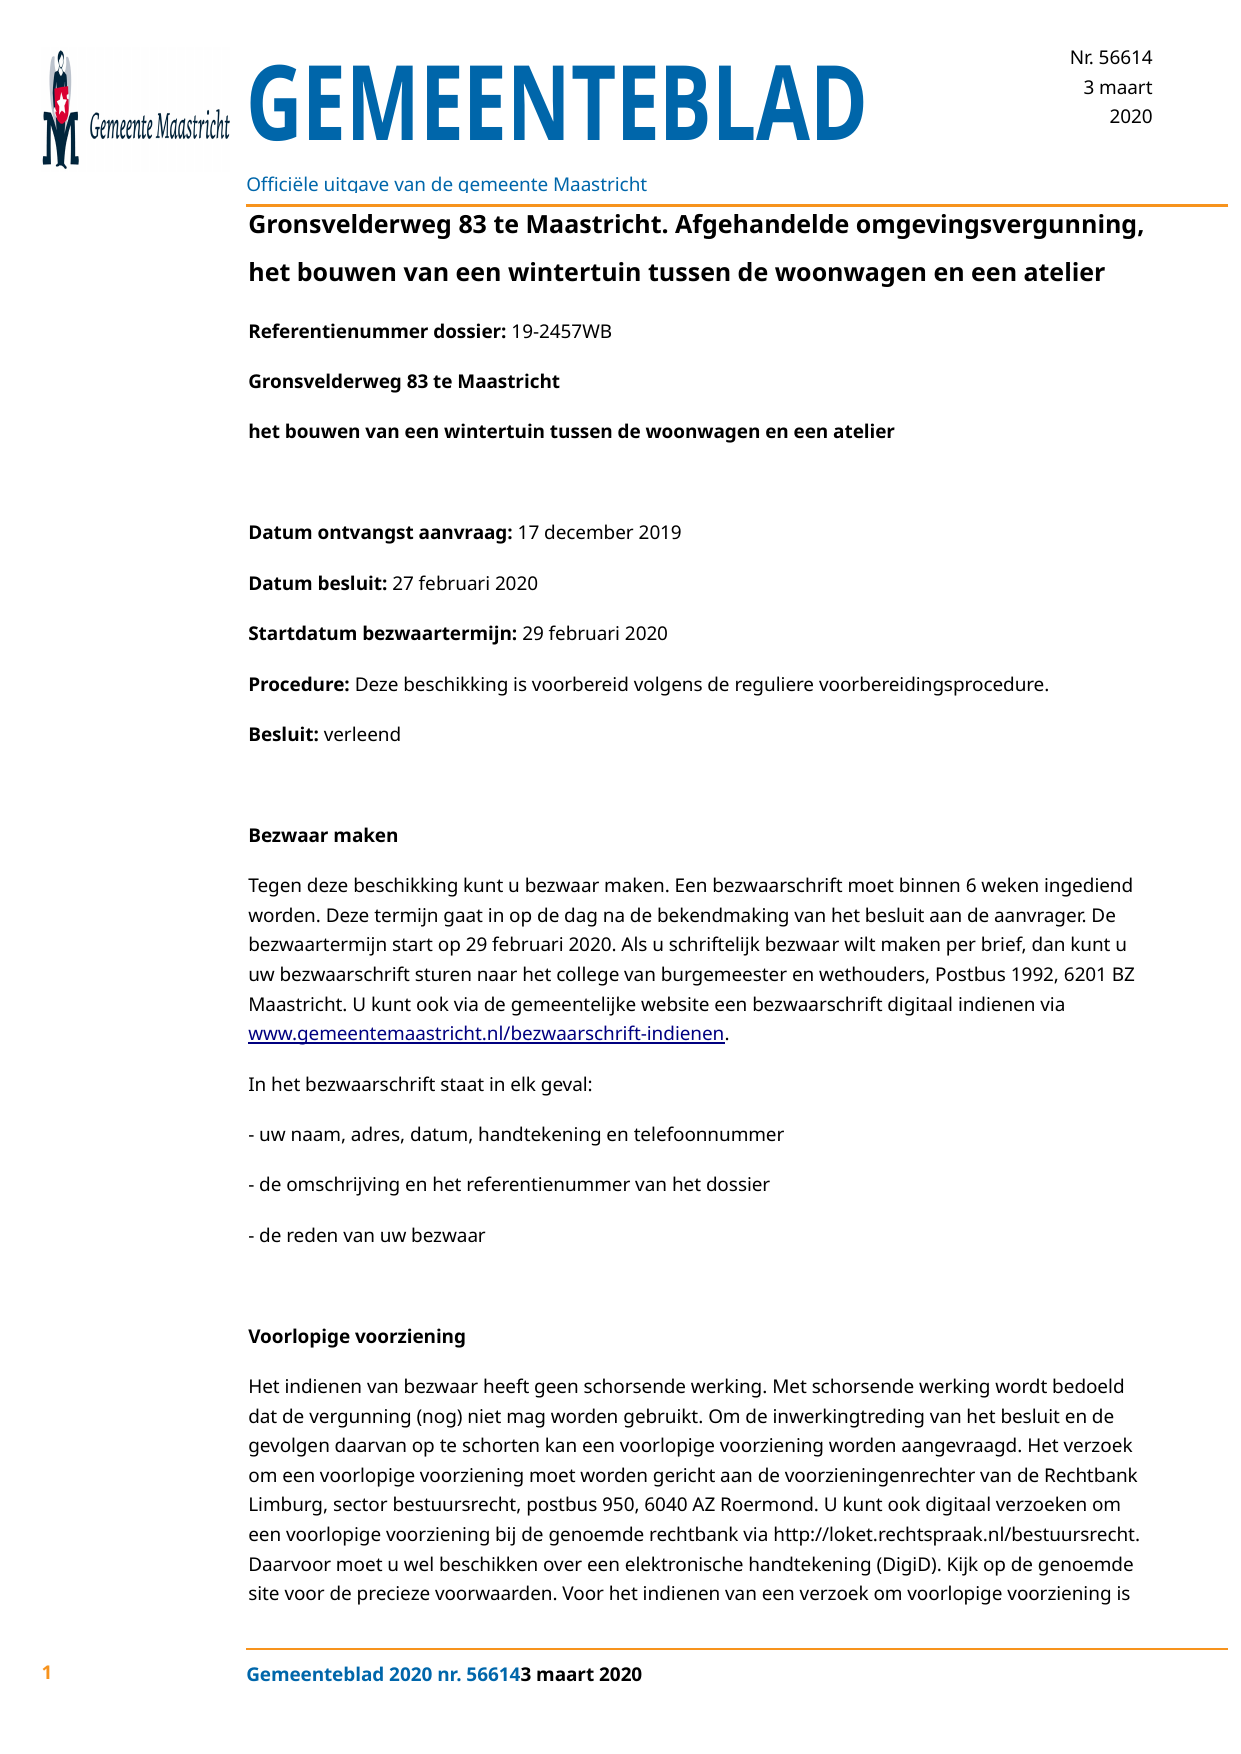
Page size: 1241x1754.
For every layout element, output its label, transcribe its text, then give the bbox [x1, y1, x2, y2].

picture [41, 47, 231, 172]
text Besluit: verleend [248, 721, 1152, 747]
text - de reden van uw bezwaar [248, 1222, 1152, 1248]
text Tegen deze beschikking kunt u bezwaar maken. Een bezwaarschrift moet binnen 6 weken ingediend worden. Deze termijn gaat in op de dag na de bekendmaking van het besluit aan de aanvrager. De bezwaartermijn start op 29 februari 2020. Als u schriftelijk bezwaar wilt maken per brief, dan kunt u uw bezwaarschrift sturen naar het college van burgemeester en wethouders, Postbus 1992, 6201 BZ Maastricht. U kunt ook via de gemeentelijke website een bezwaarschrift digitaal indienen via www.gemeentemaastricht.nl/bezwaarschrift-indienen. [248, 872, 1152, 1046]
text In het bezwaarschrift staat in elk geval: [248, 1071, 1152, 1097]
text Het indienen van bezwaar heeft geen schorsende werking. Met schorsende werking wordt bedoeld dat de vergunning (nog) niet mag worden gebruikt. Om de inwerkingtreding van het besluit en de gevolgen daarvan op te schorten kan een voorlopige voorziening worden aangevraagd. Het verzoek om een voorlopige voorziening moet worden gericht aan de voorzieningenrechter van de Rechtbank Limburg, sector bestuursrecht, postbus 950, 6040 AZ Roermond. U kunt ook digitaal verzoeken om een voorlopige voorziening bij de genoemde rechtbank via http://loket.rechtspraak.nl/bestuursrecht. Daarvoor moet u wel beschikken over een elektronische handtekening (DigiD). Kijk op de genoemde site voor de precieze voorwaarden. Voor het indienen van een verzoek om voorlopige voorziening is [248, 1373, 1152, 1606]
text Datum ontvangst aanvraag: 17 december 2019 [248, 519, 1152, 545]
text - uw naam, adres, datum, handtekening en telefoonnummer [248, 1121, 1152, 1147]
text Startdatum bezwaartermijn: 29 februari 2020 [248, 620, 1152, 646]
text het bouwen van een wintertuin tussen de woonwagen en een atelier [248, 419, 1152, 444]
text Voorlopige voorziening [248, 1323, 1152, 1349]
text Bezwaar maken [248, 822, 1152, 848]
text Gronsvelderweg 83 te Maastricht [248, 368, 1152, 394]
text Referentienummer dossier: 19-2457WB [248, 318, 1152, 344]
text - de omschrijving en het referentienummer van het dossier [248, 1172, 1152, 1197]
text Gronsvelderweg 83 te Maastricht. Afgehandelde omgevingsvergunning, het bouwen van een wintertuin tussen de woonwagen en een atelier [248, 207, 1152, 288]
text Procedure: Deze beschikking is voorbereid volgens de reguliere voorbereidingsprocedure. [248, 671, 1152, 697]
text Datum besluit: 27 februari 2020 [248, 570, 1152, 596]
